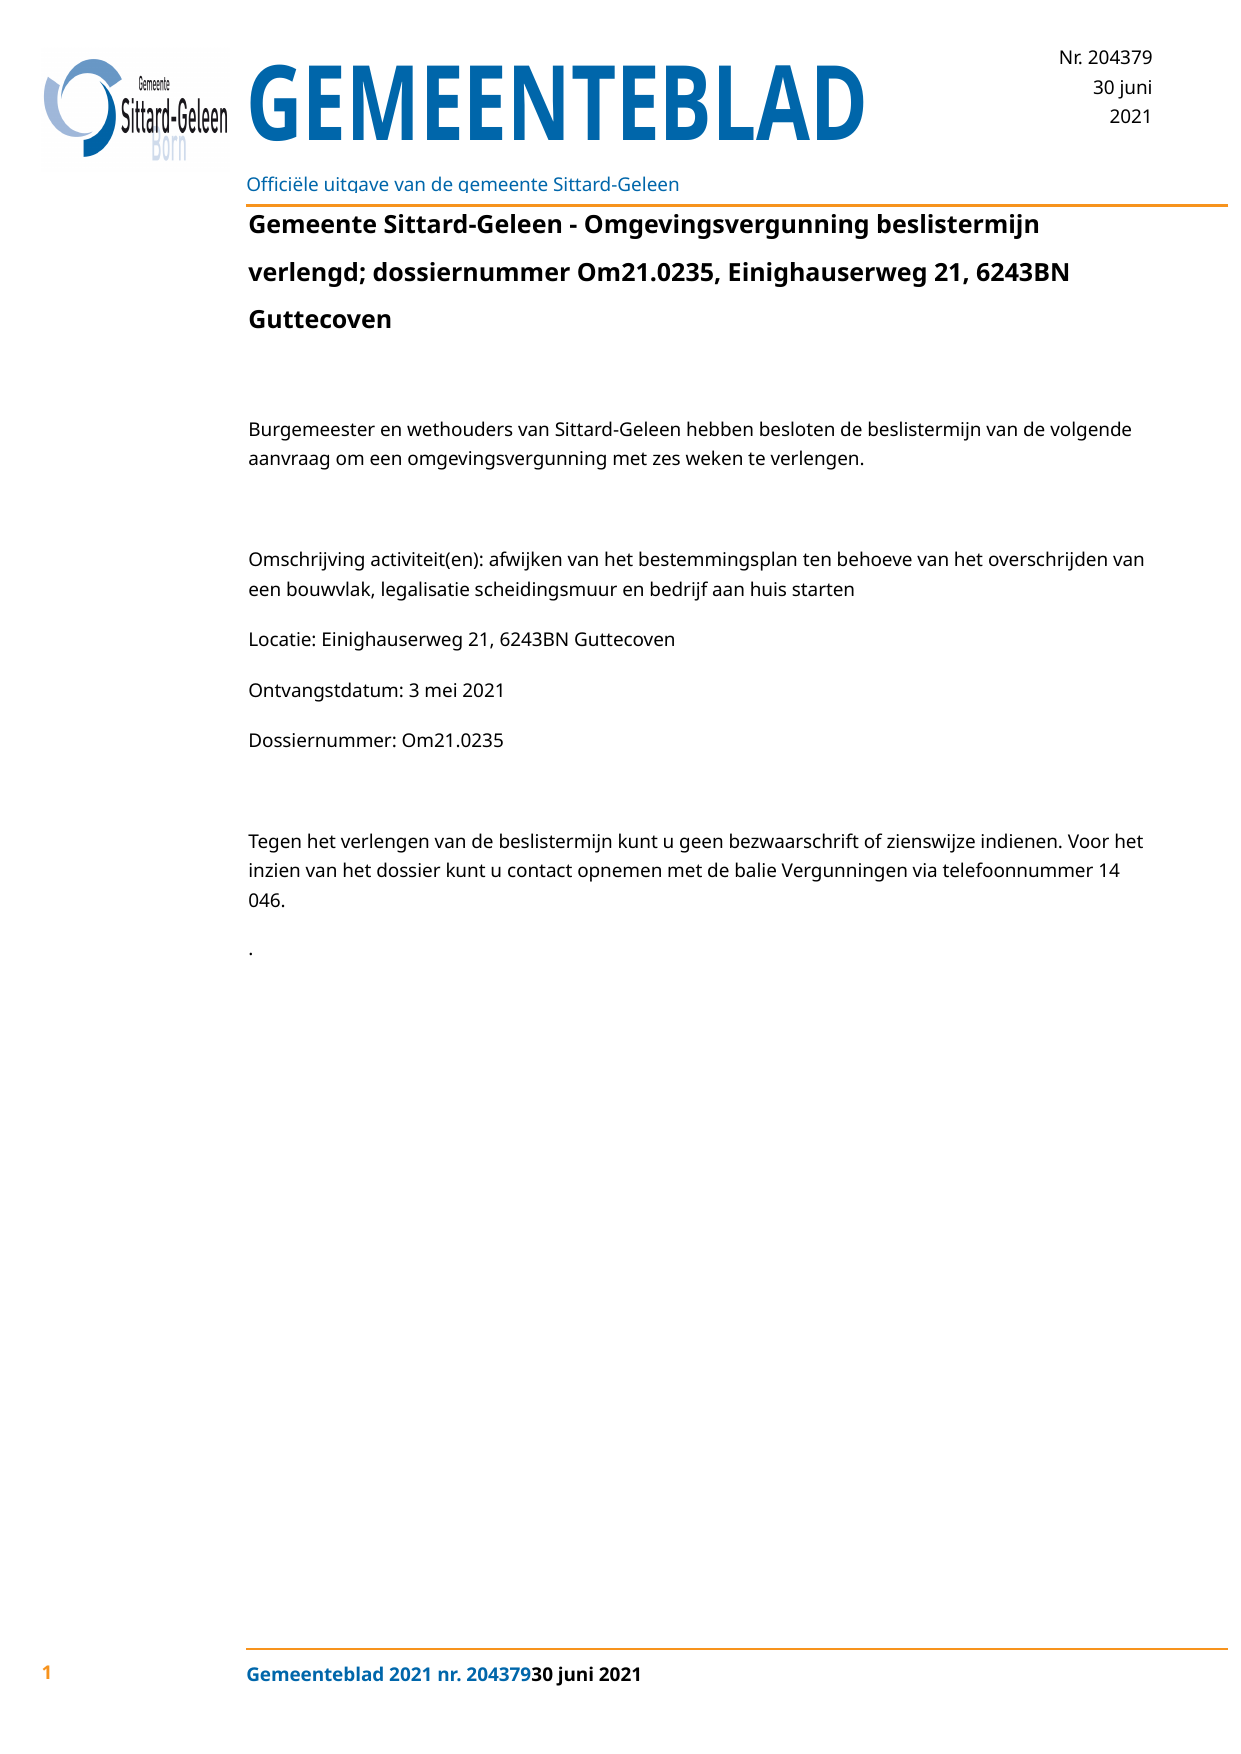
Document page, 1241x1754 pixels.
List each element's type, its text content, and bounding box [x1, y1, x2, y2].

text Ontvangstdatum: 3 mei 2021 [248, 677, 1152, 702]
text Dossiernummer: Om21.0235 [248, 727, 1152, 753]
text Omschrijving activiteit(en): afwijken van het bestemmingsplan ten behoeve van het overschrijden van een bouwvlak, legalisatie scheidingsmuur en bedrijf aan huis starten [248, 546, 1152, 602]
text Gemeente Sittard-Geleen - Omgevingsvergunning beslistermijn verlengd; dossiernummer Om21.0235, Einighauserweg 21, 6243BN Guttecoven [248, 207, 1152, 336]
text Tegen het verlengen van de beslistermijn kunt u geen bezwaarschrift of zienswijze indienen. Voor het inzien van het dossier kunt u contact opnemen met de balie Vergunningen via telefoonnummer 14 046. [248, 828, 1152, 913]
picture [41, 47, 231, 172]
text . [248, 935, 1152, 961]
text Locatie: Einighauserweg 21, 6243BN Guttecoven [248, 626, 1152, 652]
text Burgemeester en wethouders van Sittard-Geleen hebben besloten de beslistermijn van de volgende aanvraag om een omgevingsvergunning met zes weken te verlengen. [248, 416, 1152, 471]
